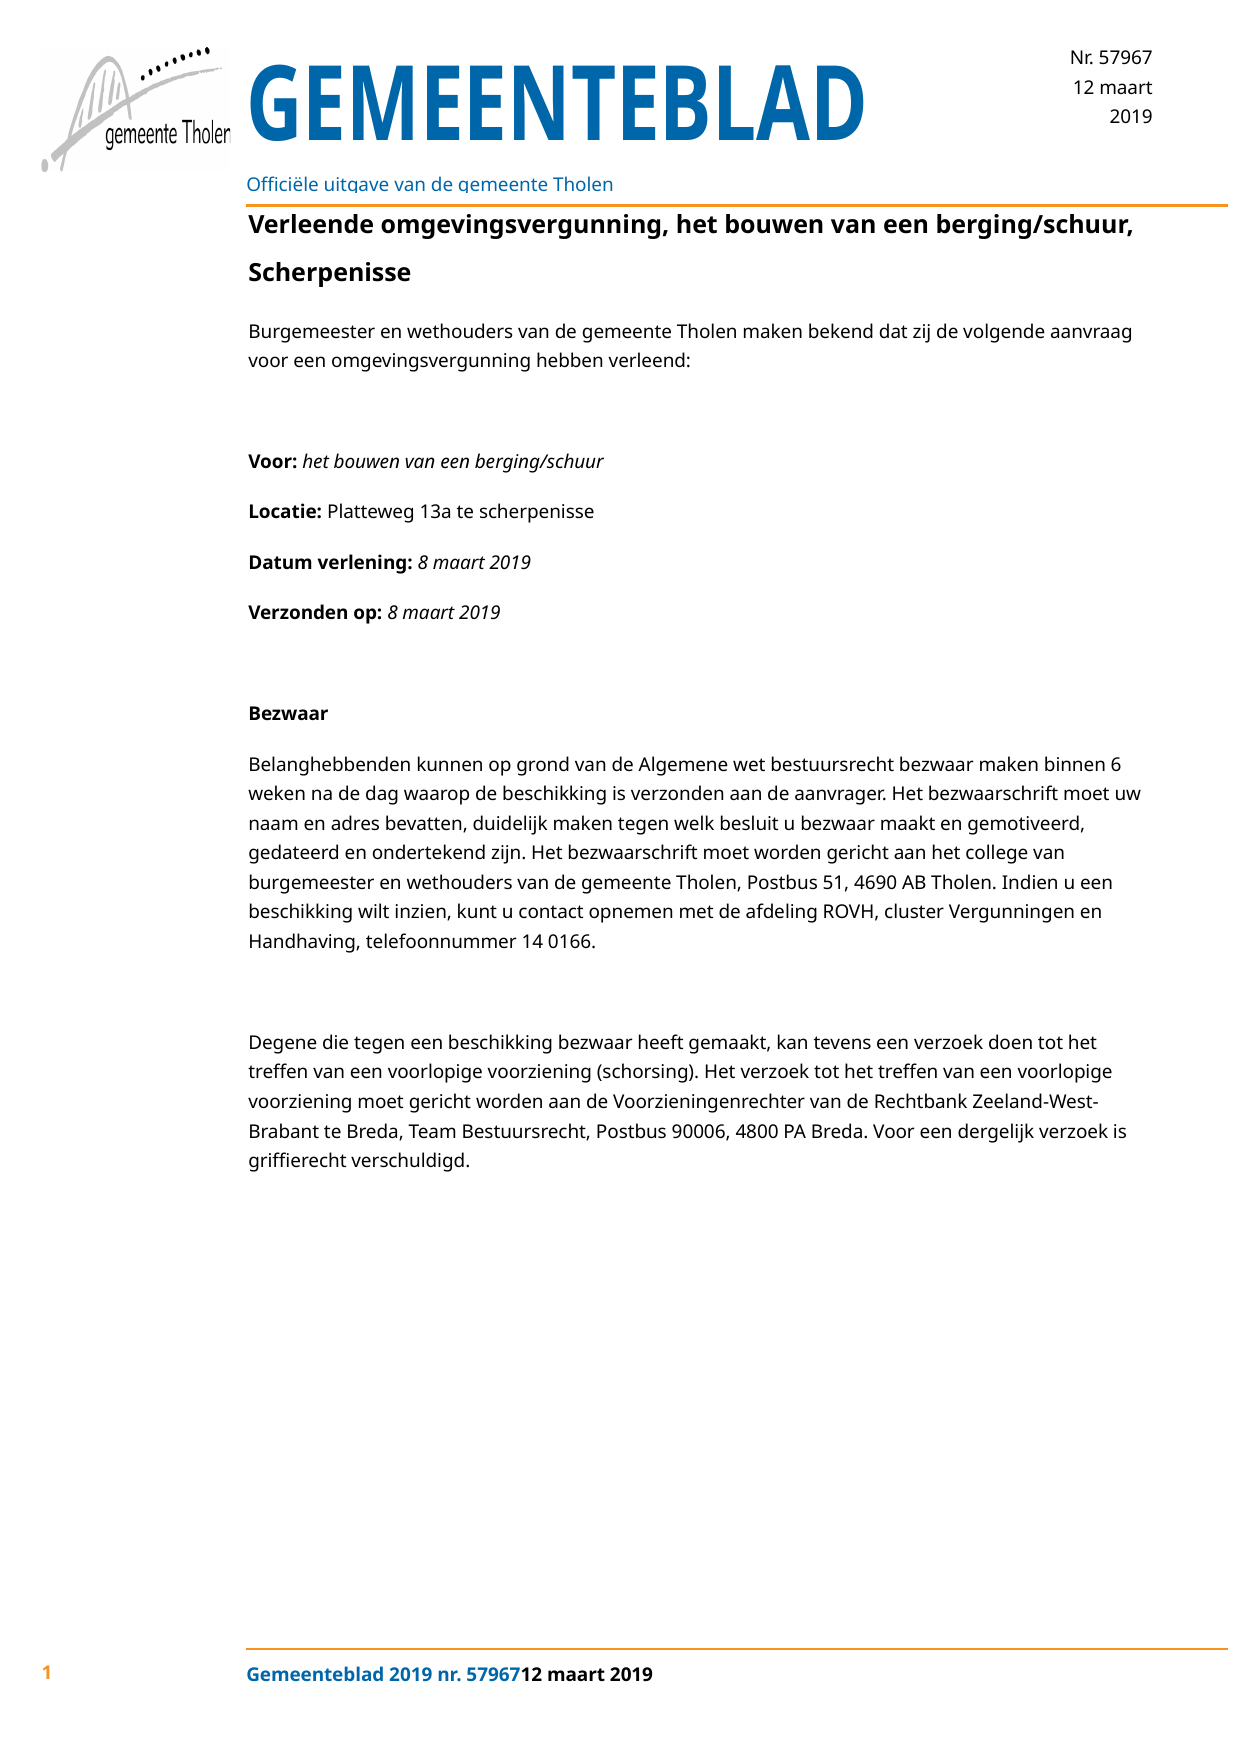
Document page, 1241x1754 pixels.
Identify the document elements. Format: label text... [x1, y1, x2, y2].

text Belanghebbenden kunnen op grond van de Algemene wet bestuursrecht bezwaar maken binnen 6 weken na de dag waarop de beschikking is verzonden aan de aanvrager. Het bezwaarschrift moet uw naam en adres bevatten, duidelijk maken tegen welk besluit u bezwaar maakt en gemotiveerd, gedateerd en ondertekend zijn. Het bezwaarschrift moet worden gericht aan het college van burgemeester en wethouders van de gemeente Tholen, Postbus 51, 4690 AB Tholen. Indien u een beschikking wilt inzien, kunt u contact opnemen met de afdeling ROVH, cluster Vergunningen en Handhaving, telefoonnummer 14 0166. [248, 751, 1152, 954]
text Datum verlening: 8 maart 2019 [248, 549, 1152, 575]
text Locatie: Platteweg 13a te scherpenisse [248, 499, 1152, 524]
text Verleende omgevingsvergunning, het bouwen van een berging/schuur, Scherpenisse [248, 207, 1152, 288]
text Burgemeester en wethouders van de gemeente Tholen maken bekend dat zij de volgende aanvraag voor een omgevingsvergunning hebben verleend: [248, 318, 1152, 373]
text Voor: het bouwen van een berging/schuur [248, 448, 1152, 474]
text Bezwaar [248, 700, 1152, 726]
text Degene die tegen een beschikking bezwaar heeft gemaakt, kan tevens een verzoek doen tot het treffen van een voorlopige voorziening (schorsing). Het verzoek tot het treffen van een voorlopige voorziening moet gericht worden aan de Voorzieningenrechter van de Rechtbank Zeeland-West-Brabant te Breda, Team Bestuursrecht, Postbus 90006, 4800 PA Breda. Voor een dergelijk verzoek is griffierecht verschuldigd. [248, 1029, 1152, 1173]
text Verzonden op: 8 maart 2019 [248, 599, 1152, 625]
picture [41, 47, 231, 172]
